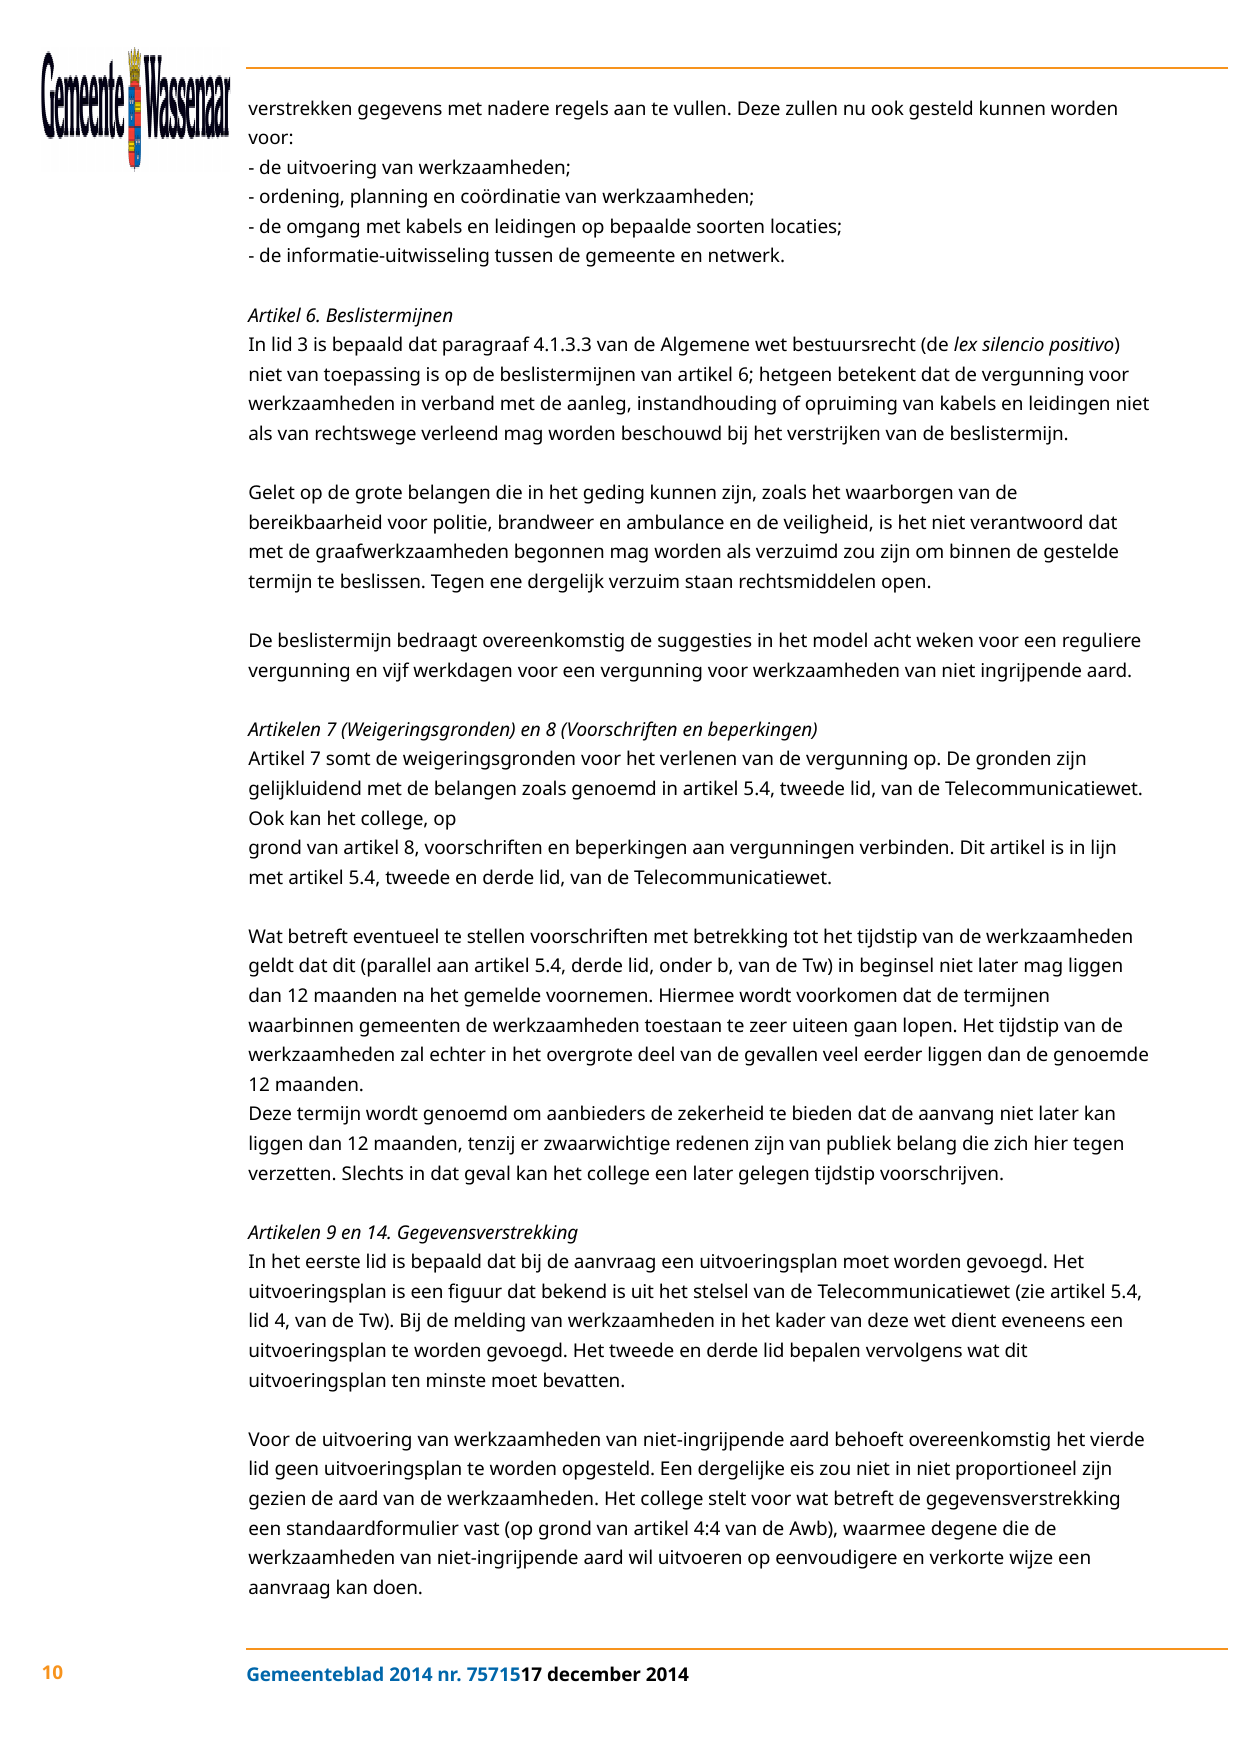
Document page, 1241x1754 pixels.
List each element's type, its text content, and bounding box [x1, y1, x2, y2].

text In het eerste lid is bepaald dat bij de aanvraag een uitvoeringsplan moet worden gevoegd. Het uitvoeringsplan is een figuur dat bekend is uit het stelsel van de Telecommunicatiewet (zie artikel 5.4, lid 4, van de Tw). Bij de melding van werkzaamheden in het kader van deze wet dient eveneens een uitvoeringsplan te worden gevoegd. Het tweede en derde lid bepalen vervolgens wat dit uitvoeringsplan ten minste moet bevatten. [248, 1248, 1152, 1393]
text Artikelen 9 en 14. Gegevensverstrekking [248, 1219, 1152, 1245]
text - de uitvoering van werkzaamheden; [248, 154, 1152, 180]
text Wat betreft eventueel te stellen voorschriften met betrekking tot het tijdstip van de werkzaamheden geldt dat dit (parallel aan artikel 5.4, derde lid, onder b, van de Tw) in beginsel niet later mag liggen dan 12 maanden na het gemelde voornemen. Hiermee wordt voorkomen dat de termijnen waarbinnen gemeenten de werkzaamheden toestaan te zeer uiteen gaan lopen. Het tijdstip van de werkzaamheden zal echter in het overgrote deel van de gevallen veel eerder liggen dan de genoemde 12 maanden. [248, 923, 1152, 1097]
text - ordening, planning en coördinatie van werkzaamheden; [248, 183, 1152, 209]
text verstrekken gegevens met nadere regels aan te vullen. Deze zullen nu ook gesteld kunnen worden voor: [248, 95, 1152, 150]
text Artikel 7 somt de weigeringsgronden voor het verlenen van de vergunning op. De gronden zijn gelijkluidend met de belangen zoals genoemd in artikel 5.4, tweede lid, van de Telecommunicatiewet. Ook kan het college, op [248, 746, 1152, 831]
text grond van artikel 8, voorschriften en beperkingen aan vergunningen verbinden. Dit artikel is in lijn met artikel 5.4, tweede en derde lid, van de Telecommunicatiewet. [248, 834, 1152, 890]
text Deze termijn wordt genoemd om aanbieders de zekerheid te bieden dat de aanvang niet later kan liggen dan 12 maanden, tenzij er zwaarwichtige redenen zijn van publiek belang die zich hier tegen verzetten. Slechts in dat geval kan het college een later gelegen tijdstip voorschrijven. [248, 1101, 1152, 1186]
text Artikel 6. Beslistermijnen [248, 302, 1152, 328]
text - de omgang met kabels en leidingen op bepaalde soorten locaties; [248, 213, 1152, 239]
text - de informatie-uitwisseling tussen de gemeente en netwerk. [248, 243, 1152, 268]
text Voor de uitvoering van werkzaamheden van niet-ingrijpende aard behoeft overeenkomstig het vierde lid geen uitvoeringsplan te worden opgesteld. Een dergelijke eis zou niet in niet proportioneel zijn gezien de aard van de werkzaamheden. Het college stelt voor wat betreft de gegevensverstrekking een standaardformulier vast (op grond van artikel 4:4 van de Awb), waarmee degene die de werkzaamheden van niet-ingrijpende aard wil uitvoeren op eenvoudigere en verkorte wijze een aanvraag kan doen. [248, 1426, 1152, 1600]
picture [41, 47, 231, 172]
text De beslistermijn bedraagt overeenkomstig de suggesties in het model acht weken voor een reguliere vergunning en vijf werkdagen voor een vergunning voor werkzaamheden van niet ingrijpende aard. [248, 627, 1152, 683]
text In lid 3 is bepaald dat paragraaf 4.1.3.3 van de Algemene wet bestuursrecht (de lex silencio positivo) niet van toepassing is op de beslistermijnen van artikel 6; hetgeen betekent dat de vergunning voor werkzaamheden in verband met de aanleg, instandhouding of opruiming van kabels en leidingen niet als van rechtswege verleend mag worden beschouwd bij het verstrijken van de beslistermijn. [248, 331, 1152, 446]
text Artikelen 7 (Weigeringsgronden) en 8 (Voorschriften en beperkingen) [248, 716, 1152, 742]
text Gelet op de grote belangen die in het geding kunnen zijn, zoals het waarborgen van de bereikbaarheid voor politie, brandweer en ambulance en de veiligheid, is het niet verantwoord dat met de graafwerkzaamheden begonnen mag worden als verzuimd zou zijn om binnen de gestelde termijn te beslissen. Tegen ene dergelijk verzuim staan rechtsmiddelen open. [248, 479, 1152, 594]
